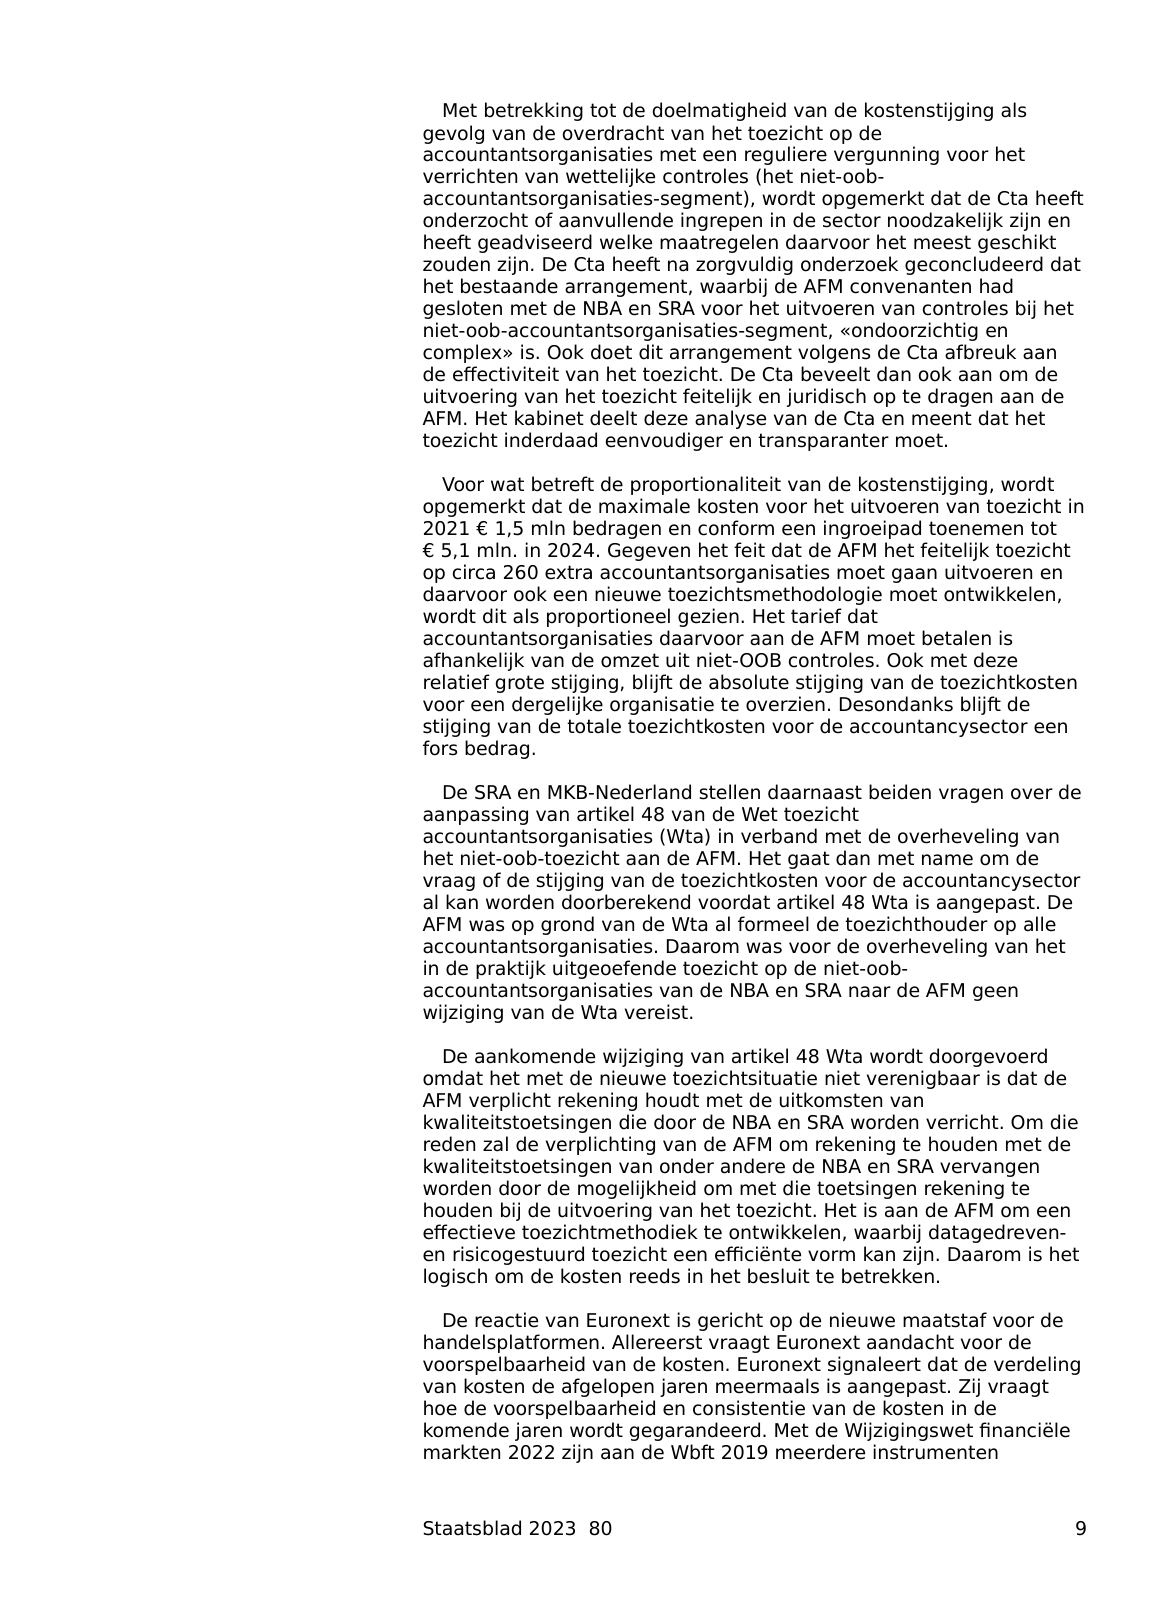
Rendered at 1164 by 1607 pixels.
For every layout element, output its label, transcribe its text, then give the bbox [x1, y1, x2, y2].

text Met betrekking tot de doelmatigheid van de kostenstijging als gevolg van de overdracht van het toezicht op de accountantsorganisaties met een reguliere vergunning voor het verrichten van wettelijke controles (het niet-oob-accountantsorganisaties-segment), wordt opgemerkt dat de Cta heeft onderzocht of aanvullende ingrepen in de sector noodzakelijk zijn en heeft geadviseerd welke maatregelen daarvoor het meest geschikt zouden zijn. De Cta heeft na zorgvuldig onderzoek geconcludeerd dat het bestaande arrangement, waarbij de AFM convenanten had gesloten met de NBA en SRA voor het uitvoeren van controles bij het niet-oob-accountantsorganisaties-segment, «ondoorzichtig en complex» is. Ook doet dit arrangement volgens de Cta afbreuk aan de effectiviteit van het toezicht. De Cta beveelt dan ook aan om de uitvoering van het toezicht feitelijk en juridisch op te dragen aan de AFM. Het kabinet deelt deze analyse van de Cta en meent dat het toezicht inderdaad eenvoudiger en transparanter moet. [422, 100, 1087, 452]
text Voor wat betreft de proportionaliteit van de kostenstijging, wordt opgemerkt dat de maximale kosten voor het uitvoeren van toezicht in 2021 € 1,5 mln bedragen en conform een ingroeipad toenemen tot € 5,1 mln. in 2024. Gegeven het feit dat de AFM het feitelijk toezicht op circa 260 extra accountantsorganisaties moet gaan uitvoeren en daarvoor ook een nieuwe toezichtsmethodologie moet ontwikkelen, wordt dit als proportioneel gezien. Het tarief dat accountantsorganisaties daarvoor aan de AFM moet betalen is afhankelijk van de omzet uit niet-OOB controles. Ook met deze relatief grote stijging, blijft de absolute stijging van de toezichtkosten voor een dergelijke organisatie te overzien. Desondanks blijft de stijging van de totale toezichtkosten voor de accountancysector een fors bedrag. [422, 474, 1087, 760]
text De SRA en MKB-Nederland stellen daarnaast beiden vragen over de aanpassing van artikel 48 van de Wet toezicht accountantsorganisaties (Wta) in verband met de overheveling van het niet-oob-toezicht aan de AFM. Het gaat dan met name om de vraag of de stijging van de toezichtkosten voor de accountancysector al kan worden doorberekend voordat artikel 48 Wta is aangepast. De AFM was op grond van de Wta al formeel de toezichthouder op alle accountantsorganisaties. Daarom was voor de overheveling van het in de praktijk uitgeoefende toezicht op de niet-oob-accountantsorganisaties van de NBA en SRA naar de AFM geen wijziging van de Wta vereist. [422, 782, 1087, 1024]
text De reactie van Euronext is gericht op de nieuwe maatstaf voor de handelsplatformen. Allereerst vraagt Euronext aandacht voor de voorspelbaarheid van de kosten. Euronext signaleert dat de verdeling van kosten de afgelopen jaren meermaals is aangepast. Zij vraagt hoe de voorspelbaarheid en consistentie van de kosten in de komende jaren wordt gegarandeerd. Met de Wijzigingswet financiële markten 2022 zijn aan de Wbft 2019 meerdere instrumenten [422, 1310, 1087, 1464]
text De aankomende wijziging van artikel 48 Wta wordt doorgevoerd omdat het met de nieuwe toezichtsituatie niet verenigbaar is dat de AFM verplicht rekening houdt met de uitkomsten van kwaliteitstoetsingen die door de NBA en SRA worden verricht. Om die reden zal de verplichting van de AFM om rekening te houden met de kwaliteitstoetsingen van onder andere de NBA en SRA vervangen worden door de mogelijkheid om met die toetsingen rekening te houden bij de uitvoering van het toezicht. Het is aan de AFM om een effectieve toezichtmethodiek te ontwikkelen, waarbij datagedreven- en risicogestuurd toezicht een efficiënte vorm kan zijn. Daarom is het logisch om de kosten reeds in het besluit te betrekken. [422, 1046, 1087, 1288]
